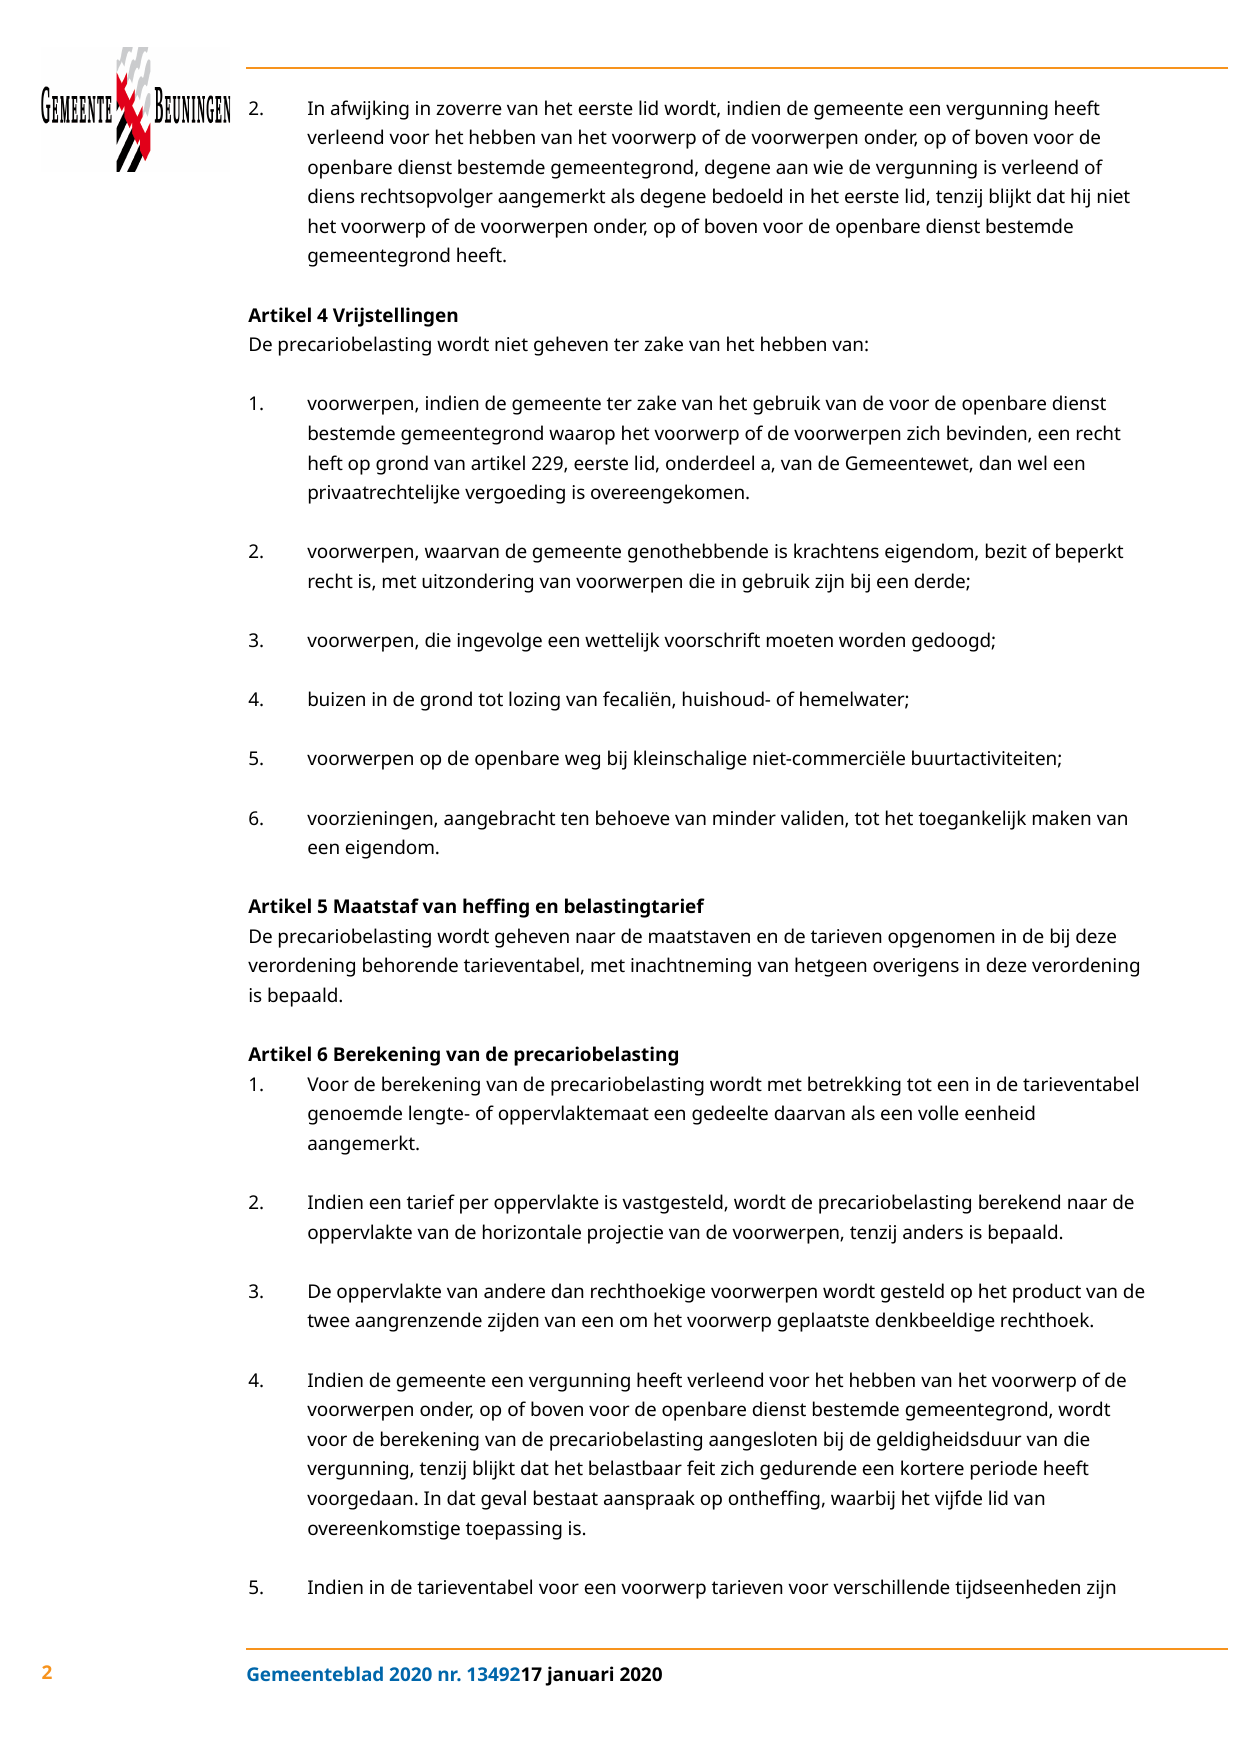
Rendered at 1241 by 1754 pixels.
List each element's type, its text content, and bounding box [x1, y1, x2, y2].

list buizen in de grond tot lozing van fecaliën, huishoud- of hemelwater; [248, 686, 1152, 712]
text Artikel 5 Maatstaf van heffing en belastingtarief [248, 893, 1152, 919]
picture [41, 47, 231, 172]
list Indien de gemeente een vergunning heeft verleend voor het hebben van het voorwerp of de voorwerpen onder, op of boven voor de openbare dienst bestemde gemeentegrond, wordt voor de berekening van de precariobelasting aangesloten bij de geldigheidsduur van die vergunning, tenzij blijkt dat het belastbaar feit zich gedurende een kortere periode heeft voorgedaan. In dat geval bestaat aanspraak op ontheffing, waarbij het vijfde lid van overeenkomstige toepassing is. [248, 1367, 1152, 1541]
list voorwerpen, die ingevolge een wettelijk voorschrift moeten worden gedoogd; [248, 627, 1152, 653]
text Artikel 6 Berekening van de precariobelasting [248, 1041, 1152, 1067]
list voorwerpen, indien de gemeente ter zake van het gebruik van de voor de openbare dienst bestemde gemeentegrond waarop het voorwerp of de voorwerpen zich bevinden, een recht heft op grond van artikel 229, eerste lid, onderdeel a, van de Gemeentewet, dan wel een privaatrechtelijke vergoeding is overeengekomen. [248, 391, 1152, 505]
text De precariobelasting wordt geheven naar de maatstaven en de tarieven opgenomen in de bij deze verordening behorende tarieventabel, met inachtneming van hetgeen overigens in deze verordening is bepaald. [248, 923, 1152, 1008]
list voorwerpen, waarvan de gemeente genothebbende is krachtens eigendom, bezit of beperkt recht is, met uitzondering van voorwerpen die in gebruik zijn bij een derde; [248, 538, 1152, 594]
list voorwerpen op de openbare weg bij kleinschalige niet-commerciële buurtactiviteiten; [248, 746, 1152, 771]
list Indien in de tarieventabel voor een voorwerp tarieven voor verschillende tijdseenheden zijn [248, 1574, 1152, 1600]
list In afwijking in zoverre van het eerste lid wordt, indien de gemeente een vergunning heeft verleend voor het hebben van het voorwerp of de voorwerpen onder, op of boven voor de openbare dienst bestemde gemeentegrond, degene aan wie de vergunning is verleend of diens rechtsopvolger aangemerkt als degene bedoeld in het eerste lid, tenzij blijkt dat hij niet het voorwerp of de voorwerpen onder, op of boven voor de openbare dienst bestemde gemeentegrond heeft. [248, 95, 1152, 268]
list Indien een tarief per oppervlakte is vastgesteld, wordt de precariobelasting berekend naar de oppervlakte van de horizontale projectie van de voorwerpen, tenzij anders is bepaald. [248, 1189, 1152, 1245]
list Voor de berekening van de precariobelasting wordt met betrekking tot een in de tarieventabel genoemde lengte- of oppervlaktemaat een gedeelte daarvan als een volle eenheid aangemerkt. [248, 1071, 1152, 1156]
text De precariobelasting wordt niet geheven ter zake van het hebben van: [248, 331, 1152, 357]
text Artikel 4 Vrijstellingen [248, 302, 1152, 328]
list De oppervlakte van andere dan rechthoekige voorwerpen wordt gesteld op het product van de twee aangrenzende zijden van een om het voorwerp geplaatste denkbeeldige rechthoek. [248, 1278, 1152, 1333]
list voorzieningen, aangebracht ten behoeve van minder validen, tot het toegankelijk maken van een eigendom. [248, 805, 1152, 860]
